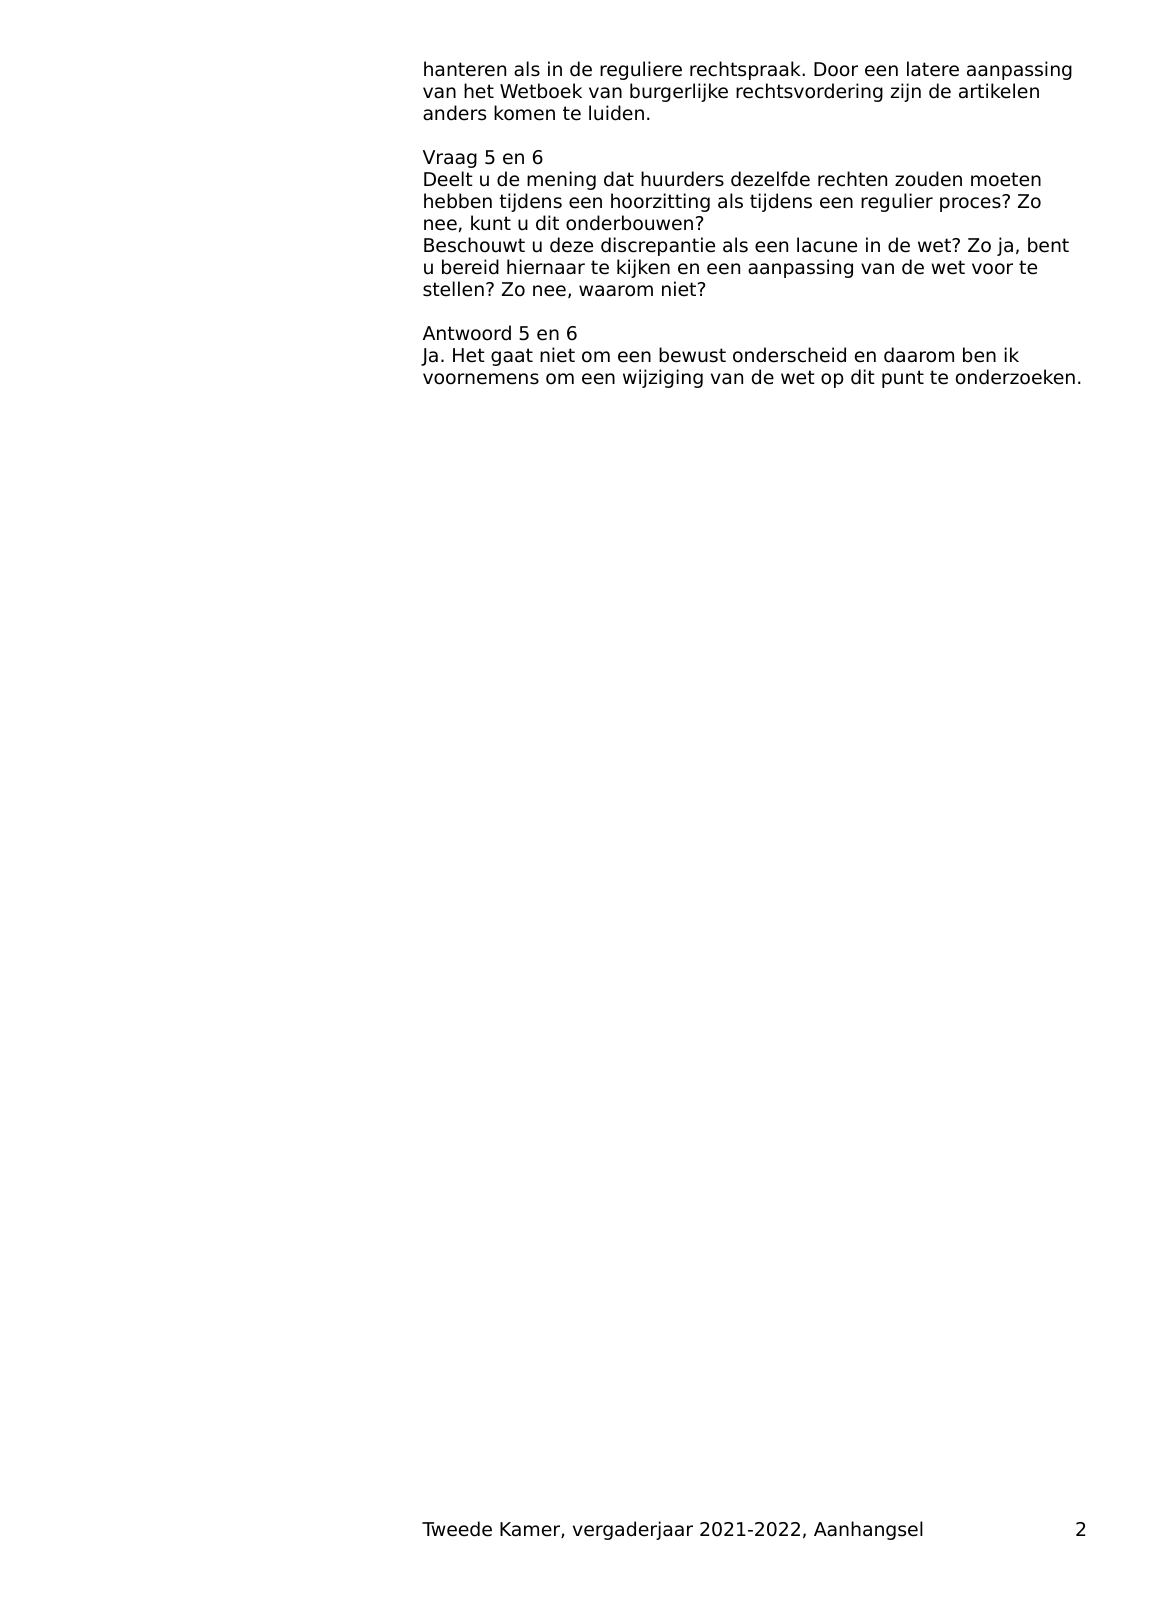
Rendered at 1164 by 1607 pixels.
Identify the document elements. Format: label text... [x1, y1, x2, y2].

text Antwoord 5 en 6 [422, 323, 1087, 345]
text Vraag 5 en 6 [422, 147, 1087, 169]
text Beschouwt u deze discrepantie als een lacune in de wet? Zo ja, bent u bereid hiernaar te kijken en een aanpassing van de wet voor te stellen? Zo nee, waarom niet? [422, 235, 1087, 301]
text Ja. Het gaat niet om een bewust onderscheid en daarom ben ik voornemens om een wijziging van de wet op dit punt te onderzoeken. [422, 345, 1087, 389]
text hanteren als in de reguliere rechtspraak. Door een latere aanpassing van het Wetboek van burgerlijke rechtsvordering zijn de artikelen anders komen te luiden. [422, 59, 1087, 125]
text Deelt u de mening dat huurders dezelfde rechten zouden moeten hebben tijdens een hoorzitting als tijdens een regulier proces? Zo nee, kunt u dit onderbouwen? [422, 169, 1087, 235]
